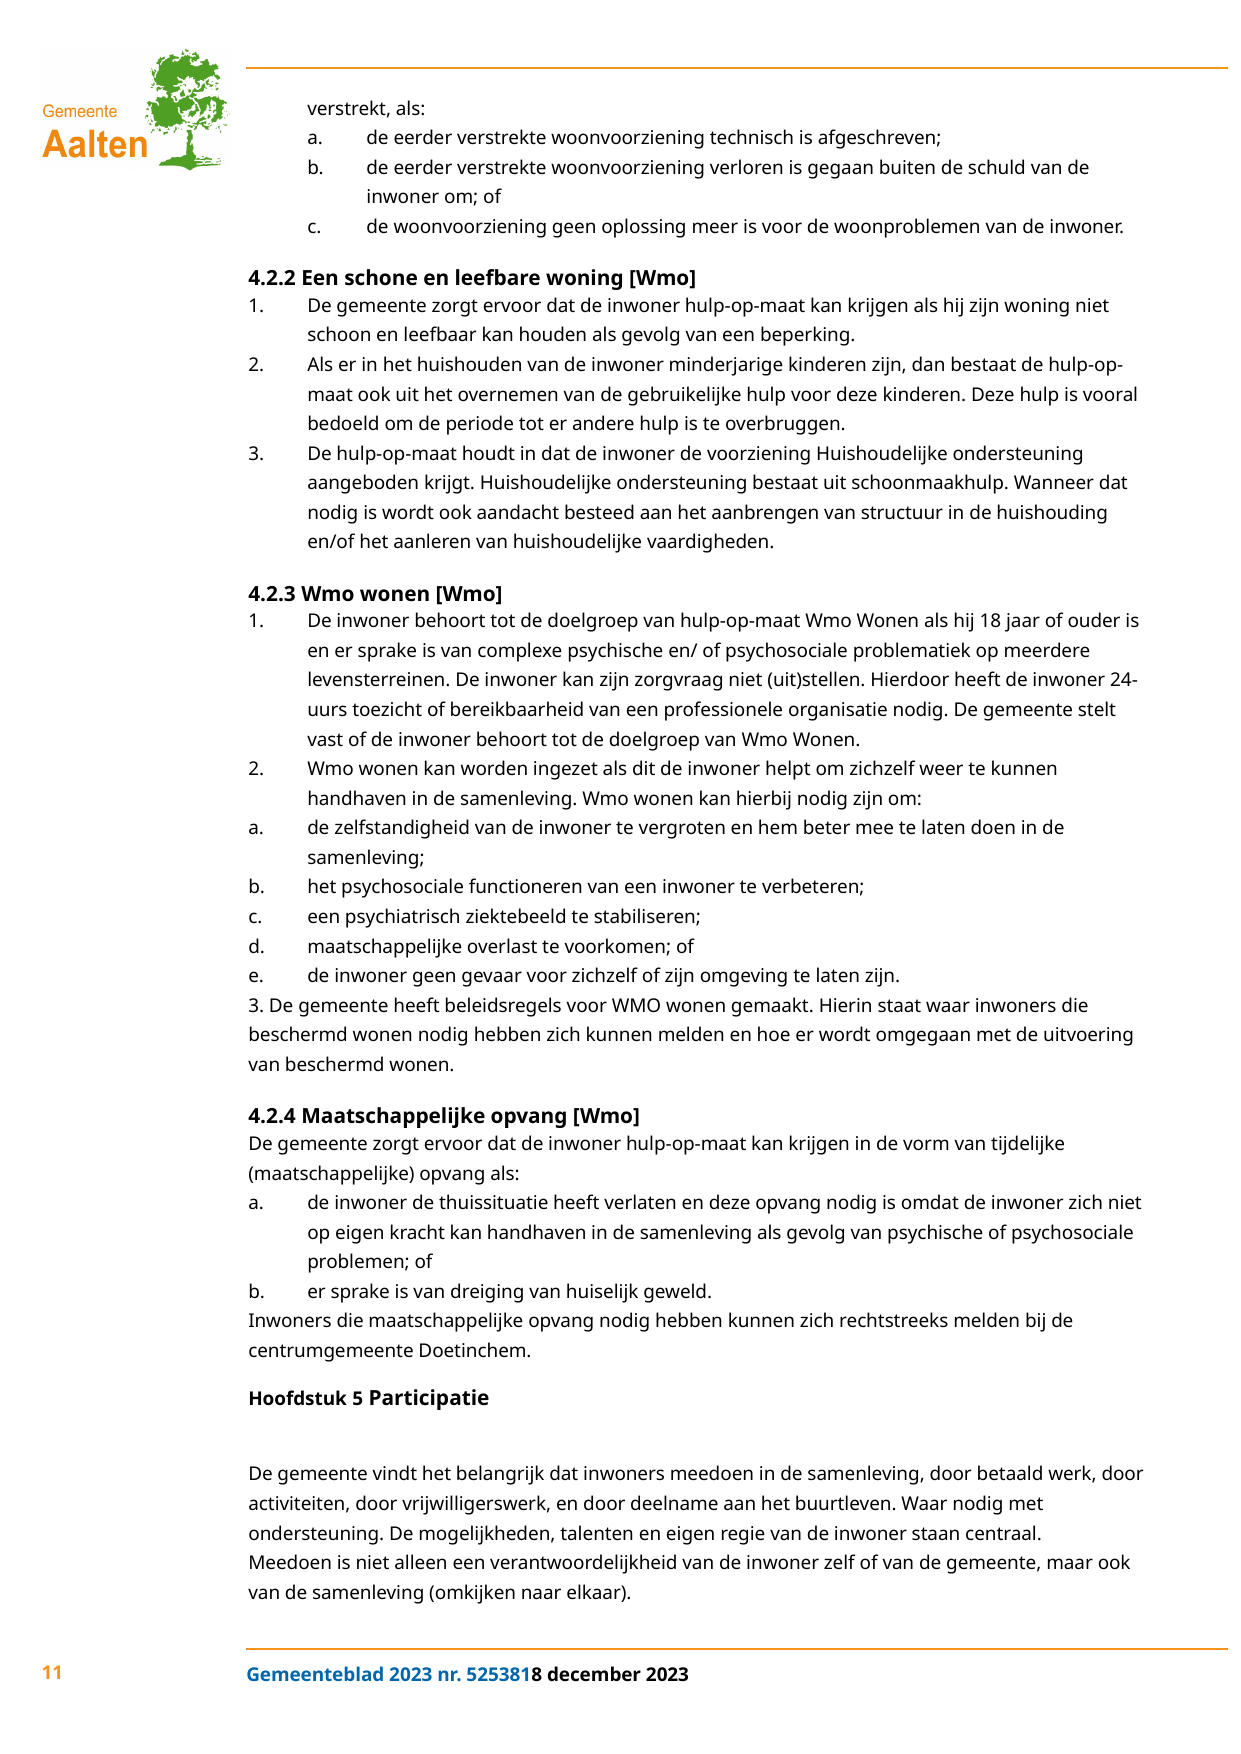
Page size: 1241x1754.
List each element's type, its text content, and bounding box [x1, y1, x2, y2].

list Als er in het huishouden van de inwoner minderjarige kinderen zijn, dan bestaat de hulp-op-maat ook uit het overnemen van de gebruikelijke hulp voor deze kinderen. Deze hulp is vooral bedoeld om de periode tot er andere hulp is te overbruggen. [248, 351, 1152, 436]
list de zelfstandigheid van de inwoner te vergroten en hem beter mee te laten doen in de samenleving; [248, 814, 1152, 870]
text 4.2.3 Wmo wonen [Wmo] [248, 579, 1152, 607]
list een psychiatrisch ziektebeeld te stabiliseren; [248, 903, 1152, 929]
list maatschappelijke overlast te voorkomen; of [248, 933, 1152, 959]
list Wmo wonen kan worden ingezet als dit de inwoner helpt om zichzelf weer te kunnen handhaven in de samenleving. Wmo wonen kan hierbij nodig zijn om: [248, 755, 1152, 811]
text Meedoen is niet alleen een verantwoordelijkheid van de inwoner zelf of van de gemeente, maar ook van de samenleving (omkijken naar elkaar). [248, 1549, 1152, 1604]
list het psychosociale functioneren van een inwoner te verbeteren; [248, 874, 1152, 899]
list de inwoner de thuissituatie heeft verlaten en deze opvang nodig is omdat de inwoner zich niet op eigen kracht kan handhaven in de samenleving als gevolg van psychische of psychosociale problemen; of [248, 1189, 1152, 1274]
text Hoofdstuk 5 Participatie [248, 1383, 1152, 1411]
list De inwoner behoort tot de doelgroep van hulp-op-maat Wmo Wonen als hij 18 jaar of ouder is en er sprake is van complexe psychische en/ of psychosociale problematiek op meerdere levensterreinen. De inwoner kan zijn zorgvraag niet (uit)stellen. Hierdoor heeft de inwoner 24-uurs toezicht of bereikbaarheid van een professionele organisatie nodig. De gemeente stelt vast of de inwoner behoort tot de doelgroep van Wmo Wonen. [248, 607, 1152, 752]
text De gemeente vindt het belangrijk dat inwoners meedoen in de samenleving, door betaald werk, door activiteiten, door vrijwilligerswerk, en door deelname aan het buurtleven. Waar nodig met ondersteuning. De mogelijkheden, talenten en eigen regie van de inwoner staan centraal. [248, 1461, 1152, 1545]
list De gemeente zorgt ervoor dat de inwoner hulp-op-maat kan krijgen als hij zijn woning niet schoon en leefbaar kan houden als gevolg van een beperking. [248, 292, 1152, 347]
list de woonvoorziening geen oplossing meer is voor de woonproblemen van de inwoner. [307, 213, 1152, 239]
list de eerder verstrekte woonvoorziening verloren is gegaan buiten de schuld van de inwoner om; of [307, 154, 1152, 209]
picture [41, 47, 231, 172]
list de eerder verstrekte woonvoorziening technisch is afgeschreven; [307, 124, 1152, 150]
text Inwoners die maatschappelijke opvang nodig hebben kunnen zich rechtstreeks melden bij de centrumgemeente Doetinchem. [248, 1308, 1152, 1363]
list De hulp-op-maat houdt in dat de inwoner de voorziening Huishoudelijke ondersteuning aangeboden krijgt. Huishoudelijke ondersteuning bestaat uit schoonmaakhulp. Wanneer dat nodig is wordt ook aandacht besteed aan het aanbrengen van structuur in de huishouding en/of het aanleren van huishoudelijke vaardigheden. [248, 440, 1152, 554]
text 4.2.4 Maatschappelijke opvang [Wmo] [248, 1102, 1152, 1130]
text 4.2.2 Een schone en leefbare woning [Wmo] [248, 263, 1152, 292]
text 3. De gemeente heeft beleidsregels voor WMO wonen gemaakt. Hierin staat waar inwoners die beschermd wonen nodig hebben zich kunnen melden en hoe er wordt omgegaan met de uitvoering van beschermd wonen. [248, 992, 1152, 1077]
list verstrekt, als: [248, 95, 1152, 121]
text De gemeente zorgt ervoor dat de inwoner hulp-op-maat kan krijgen in de vorm van tijdelijke (maatschappelijke) opvang als: [248, 1130, 1152, 1185]
list de inwoner geen gevaar voor zichzelf of zijn omgeving te laten zijn. [248, 962, 1152, 988]
list er sprake is van dreiging van huiselijk geweld. [248, 1278, 1152, 1304]
